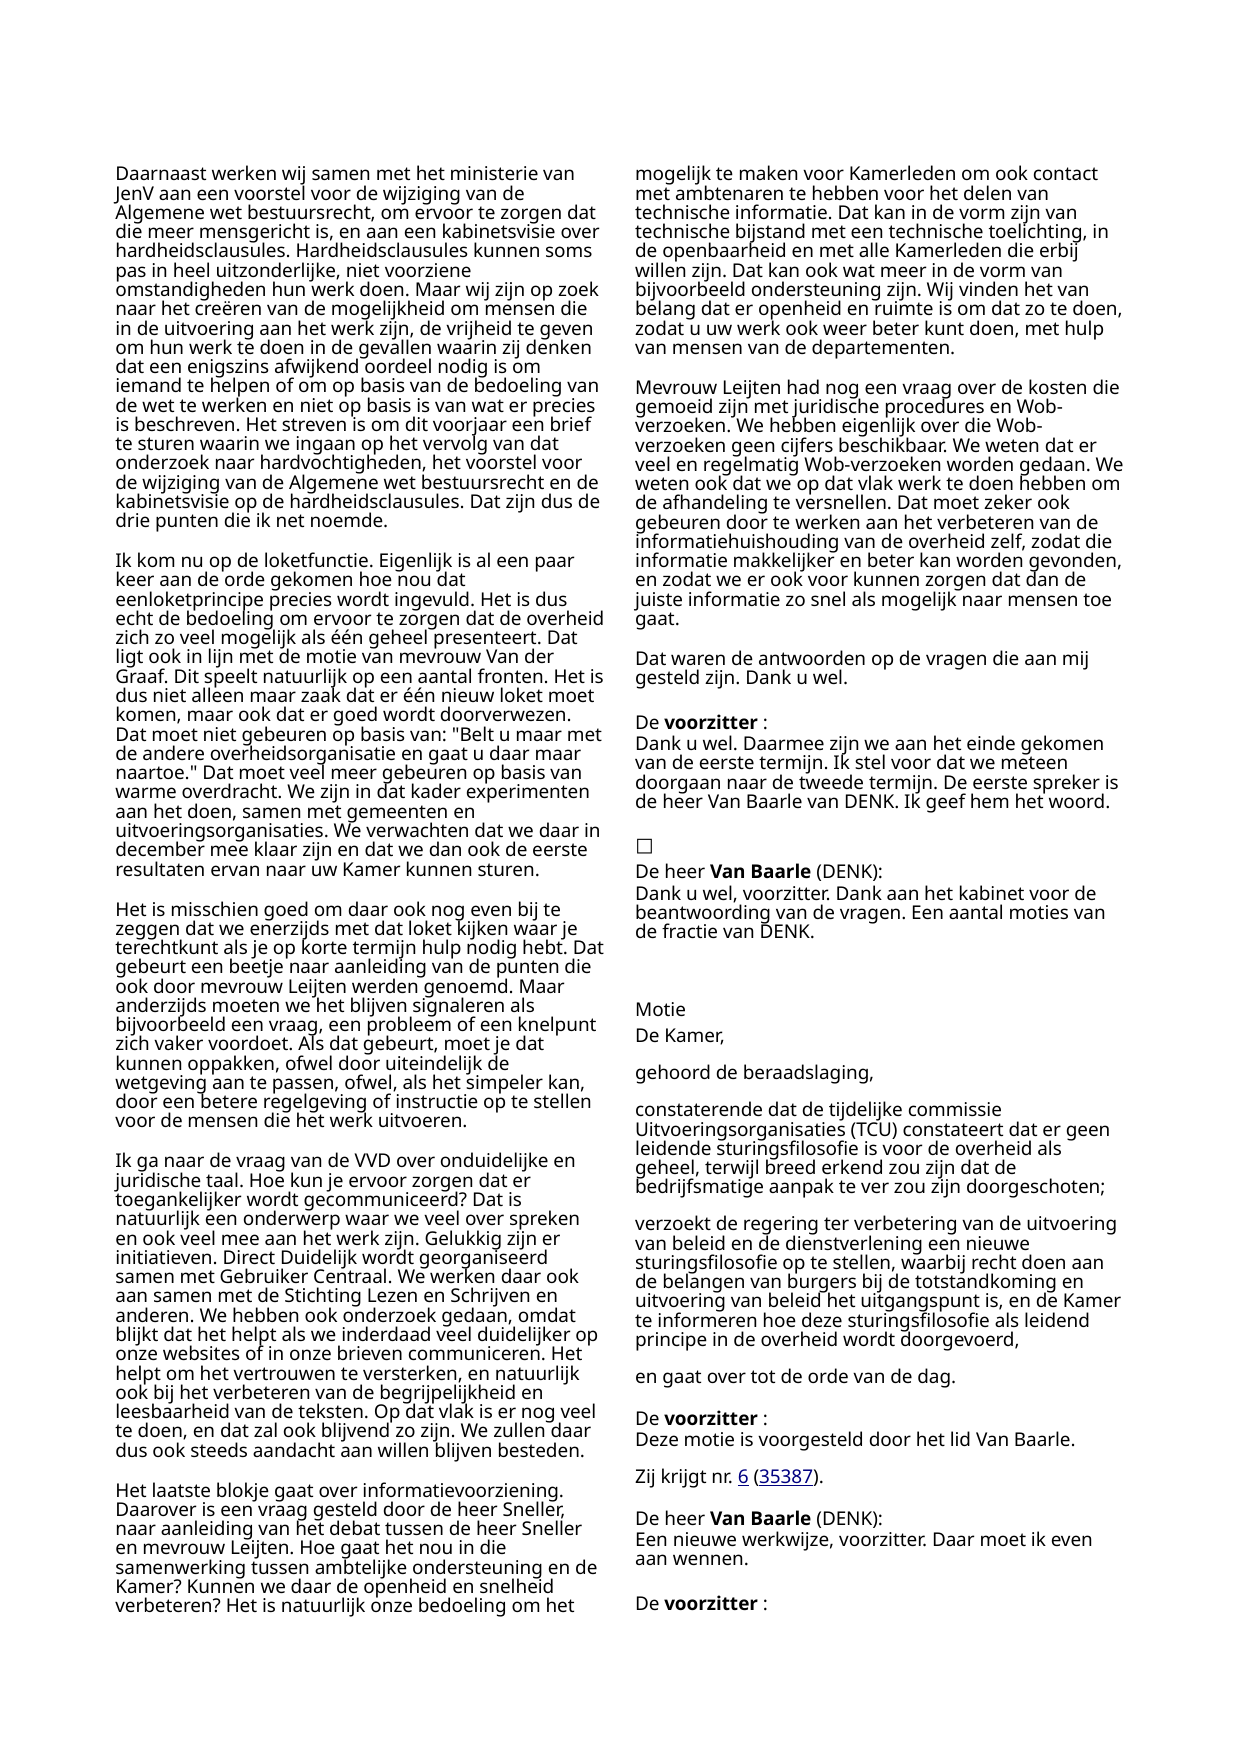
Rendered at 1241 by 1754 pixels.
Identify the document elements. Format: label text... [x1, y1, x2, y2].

text verzoekt de regering ter verbetering van de uitvoering van beleid en de dienstverlening een nieuwe sturingsfilosofie op te stellen, waarbij recht doen aan de belangen van burgers bij de totstandkoming en uitvoering van beleid het uitgangspunt is, en de Kamer te informeren hoe deze sturingsfilosofie als leidend principe in de overheid wordt doorgevoerd, [635, 1215, 1125, 1350]
text De voorzitter : [635, 1590, 1125, 1616]
text en gaat over tot de orde van de dag. [635, 1368, 1125, 1387]
text Dat waren de antwoorden op de vragen die aan mij gesteld zijn. Dank u wel. [635, 650, 1125, 688]
text De heer Van Baarle (DENK): [635, 1505, 1125, 1531]
text Het is misschien goed om daar ook nog even bij te zeggen dat we enerzijds met dat loket kijken waar je terechtkunt als je op korte termijn hulp nodig hebt. Dat gebeurt een beetje naar aanleiding van de punten die ook door mevrouw Leijten werden genoemd. Maar anderzijds moeten we het blijven signaleren als bijvoorbeeld een vraag, een probleem of een knelpunt zich vaker voordoet. Als dat gebeurt, moet je dat kunnen oppakken, ofwel door uiteindelijk de wetgeving aan te passen, ofwel, als het simpeler kan, door een betere regelgeving of instructie op te stellen voor de mensen die het werk uitvoeren. [115, 901, 605, 1132]
text ⬜ [635, 833, 1125, 859]
text Mevrouw Leijten had nog een vraag over de kosten die gemoeid zijn met juridische procedures en Wob-verzoeken. We hebben eigenlijk over die Wob-verzoeken geen cijfers beschikbaar. We weten dat er veel en regelmatig Wob-verzoeken worden gedaan. We weten ook dat we op dat vlak werk te doen hebben om de afhandeling te versnellen. Dat moet zeker ook gebeuren door te werken aan het verbeteren van de informatiehuishouding van de overheid zelf, zodat die informatie makkelijker en beter kan worden gevonden, en zodat we er ook voor kunnen zorgen dat dan de juiste informatie zo snel als mogelijk naar mensen toe gaat. [635, 379, 1125, 629]
text gehoord de beraadslaging, [635, 1064, 1125, 1084]
text Motie [635, 996, 1125, 1021]
text De voorzitter : [635, 1405, 1125, 1431]
text Zij krijgt nr. 6 (35387). [635, 1468, 1125, 1487]
text Dank u wel. Daarmee zijn we aan het einde gekomen van de eerste termijn. Ik stel voor dat we meteen doorgaan naar de tweede termijn. De eerste spreker is de heer Van Baarle van DENK. Ik geef hem het woord. [635, 735, 1125, 812]
text Daarnaast werken wij samen met het ministerie van JenV aan een voorstel voor de wijziging van de Algemene wet bestuursrecht, om ervoor te zorgen dat die meer mensgericht is, en aan een kabinetsvisie over hardheidsclausules. Hardheidsclausules kunnen soms pas in heel uitzonderlijke, niet voorziene omstandigheden hun werk doen. Maar wij zijn op zoek naar het creëren van de mogelijkheid om mensen die in de uitvoering aan het werk zijn, de vrijheid te geven om hun werk te doen in de gevallen waarin zij denken dat een enigszins afwijkend oordeel nodig is om iemand te helpen of om op basis van de bedoeling van de wet te werken en niet op basis is van wat er precies is beschreven. Het streven is om dit voorjaar een brief te sturen waarin we ingaan op het vervolg van dat onderzoek naar hardvochtigheden, het voorstel voor de wijziging van de Algemene wet bestuursrecht en de kabinetsvisie op de hardheidsclausules. Dat zijn dus de drie punten die ik net noemde. [115, 165, 605, 531]
text Ik kom nu op de loketfunctie. Eigenlijk is al een paar keer aan de orde gekomen hoe nou dat eenloketprincipe precies wordt ingevuld. Het is dus echt de bedoeling om ervoor te zorgen dat de overheid zich zo veel mogelijk als één geheel presenteert. Dat ligt ook in lijn met de motie van mevrouw Van der Graaf. Dit speelt natuurlijk op een aantal fronten. Het is dus niet alleen maar zaak dat er één nieuw loket moet komen, maar ook dat er goed wordt doorverwezen. Dat moet niet gebeuren op basis van: "Belt u maar met de andere overheidsorganisatie en gaat u daar maar naartoe." Dat moet veel meer gebeuren op basis van warme overdracht. We zijn in dat kader experimenten aan het doen, samen met gemeenten en uitvoeringsorganisaties. We verwachten dat we daar in december mee klaar zijn en dat we dan ook de eerste resultaten ervan naar uw Kamer kunnen sturen. [115, 552, 605, 880]
text Een nieuwe werkwijze, voorzitter. Daar moet ik even aan wennen. [635, 1531, 1125, 1569]
text constaterende dat de tijdelijke commissie Uitvoeringsorganisaties (TCU) constateert dat er geen leidende sturingsfilosofie is voor de overheid als geheel, terwijl breed erkend zou zijn dat de bedrijfsmatige aanpak te ver zou zijn doorgeschoten; [635, 1101, 1125, 1198]
text mogelijk te maken voor Kamerleden om ook contact met ambtenaren te hebben voor het delen van technische informatie. Dat kan in de vorm zijn van technische bijstand met een technische toelichting, in de openbaarheid en met alle Kamerleden die erbij willen zijn. Dat kan ook wat meer in de vorm van bijvoorbeeld ondersteuning zijn. Wij vinden het van belang dat er openheid en ruimte is om dat zo te doen, zodat u uw werk ook weer beter kunt doen, met hulp van mensen van de departementen. [635, 165, 1125, 358]
text Het laatste blokje gaat over informatievoorziening. Daarover is een vraag gesteld door de heer Sneller, naar aanleiding van het debat tussen de heer Sneller en mevrouw Leijten. Hoe gaat het nou in die samenwerking tussen ambtelijke ondersteuning en de Kamer? Kunnen we daar de openheid en snelheid verbeteren? Het is natuurlijk onze bedoeling om het [115, 1482, 605, 1616]
text De heer Van Baarle (DENK): [635, 859, 1125, 884]
text Deze motie is voorgesteld door het lid Van Baarle. [635, 1431, 1125, 1450]
text De voorzitter : [635, 709, 1125, 735]
text Ik ga naar de vraag van de VVD over onduidelijke en juridische taal. Hoe kun je ervoor zorgen dat er toegankelijker wordt gecommuniceerd? Dat is natuurlijk een onderwerp waar we veel over spreken en ook veel mee aan het werk zijn. Gelukkig zijn er initiatieven. Direct Duidelijk wordt georganiseerd samen met Gebruiker Centraal. We werken daar ook aan samen met de Stichting Lezen en Schrijven en anderen. We hebben ook onderzoek gedaan, omdat blijkt dat het helpt als we inderdaad veel duidelijker op onze websites of in onze brieven communiceren. Het helpt om het vertrouwen te versterken, en natuurlijk ook bij het verbeteren van de begrijpelijkheid en leesbaarheid van de teksten. Op dat vlak is er nog veel te doen, en dat zal ook blijvend zo zijn. We zullen daar dus ook steeds aandacht aan willen blijven besteden. [115, 1152, 605, 1461]
text De Kamer, [635, 1027, 1125, 1047]
text Dank u wel, voorzitter. Dank aan het kabinet voor de beantwoording van de vragen. Een aantal moties van de fractie van DENK. [635, 884, 1125, 942]
